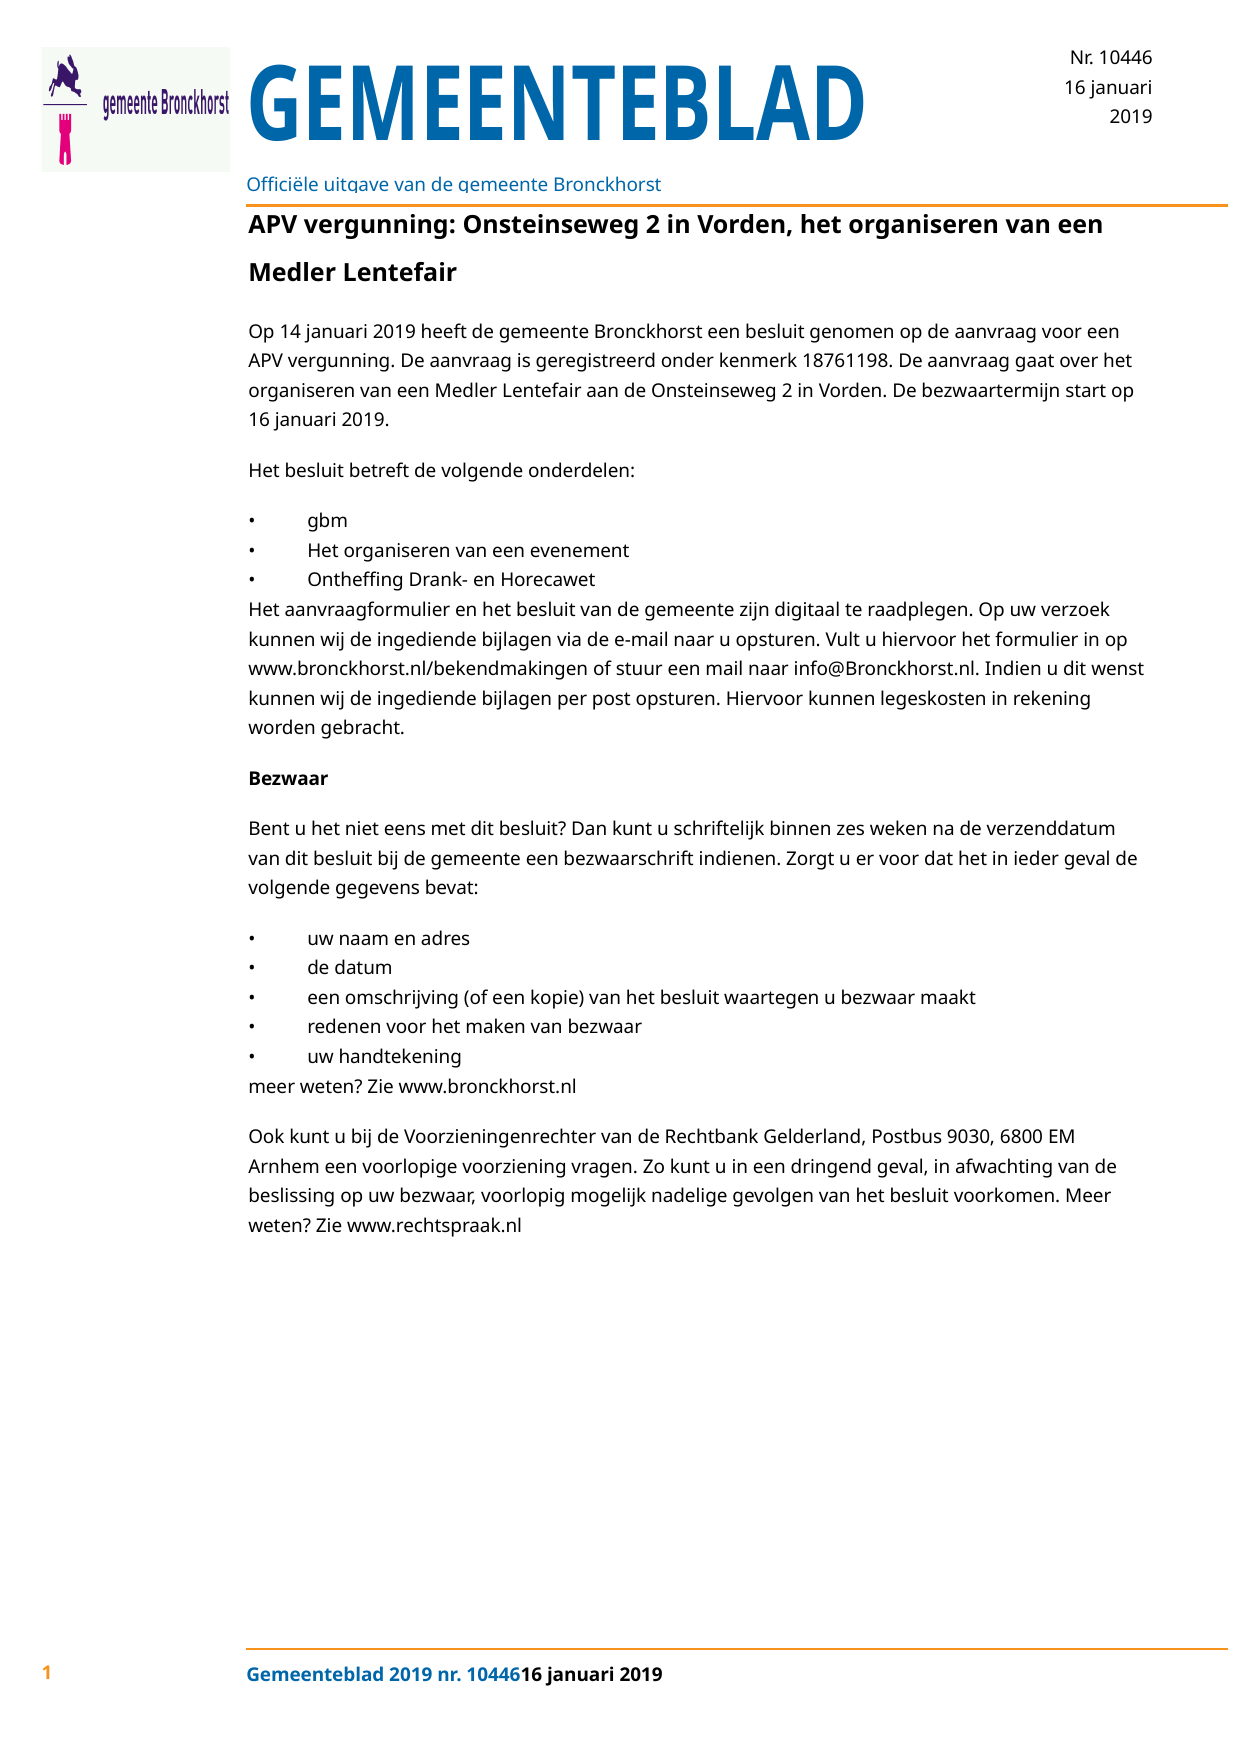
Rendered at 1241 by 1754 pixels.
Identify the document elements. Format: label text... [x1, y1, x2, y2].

text Bent u het niet eens met dit besluit? Dan kunt u schriftelijk binnen zes weken na de verzenddatum van dit besluit bij de gemeente een bezwaarschrift indienen. Zorgt u er voor dat het in ieder geval de volgende gegevens bevat: [248, 815, 1152, 900]
picture [41, 47, 231, 172]
list uw handtekening [248, 1043, 1152, 1069]
text Op 14 januari 2019 heeft de gemeente Bronckhorst een besluit genomen op de aanvraag voor een APV vergunning. De aanvraag is geregistreerd onder kenmerk 18761198. De aanvraag gaat over het organiseren van een Medler Lentefair aan de Onsteinseweg 2 in Vorden. De bezwaartermijn start op 16 januari 2019. [248, 318, 1152, 432]
list redenen voor het maken van bezwaar [248, 1014, 1152, 1039]
text Ook kunt u bij de Voorzieningenrechter van de Rechtbank Gelderland, Postbus 9030, 6800 EM Arnhem een voorlopige voorziening vragen. Zo kunt u in een dringend geval, in afwachting van de beslissing op uw bezwaar, voorlopig mogelijk nadelige gevolgen van het besluit voorkomen. Meer weten? Zie www.rechtspraak.nl [248, 1123, 1152, 1238]
text meer weten? Zie www.bronckhorst.nl [248, 1073, 1152, 1099]
text APV vergunning: Onsteinseweg 2 in Vorden, het organiseren van een Medler Lentefair [248, 207, 1152, 288]
list uw naam en adres [248, 925, 1152, 951]
list Ontheffing Drank- en Horecawet [248, 567, 1152, 592]
text Het aanvraagformulier en het besluit van de gemeente zijn digitaal te raadplegen. Op uw verzoek kunnen wij de ingediende bijlagen via de e-mail naar u opsturen. Vult u hiervoor het formulier in op www.bronckhorst.nl/bekendmakingen of stuur een mail naar info@Bronckhorst.nl. Indien u dit wenst kunnen wij de ingediende bijlagen per post opsturen. Hiervoor kunnen legeskosten in rekening worden gebracht. [248, 596, 1152, 740]
list de datum [248, 954, 1152, 980]
list gbm [248, 507, 1152, 533]
text Het besluit betreft de volgende onderdelen: [248, 457, 1152, 483]
text Bezwaar [248, 765, 1152, 791]
list Het organiseren van een evenement [248, 537, 1152, 563]
list een omschrijving (of een kopie) van het besluit waartegen u bezwaar maakt [248, 984, 1152, 1010]
